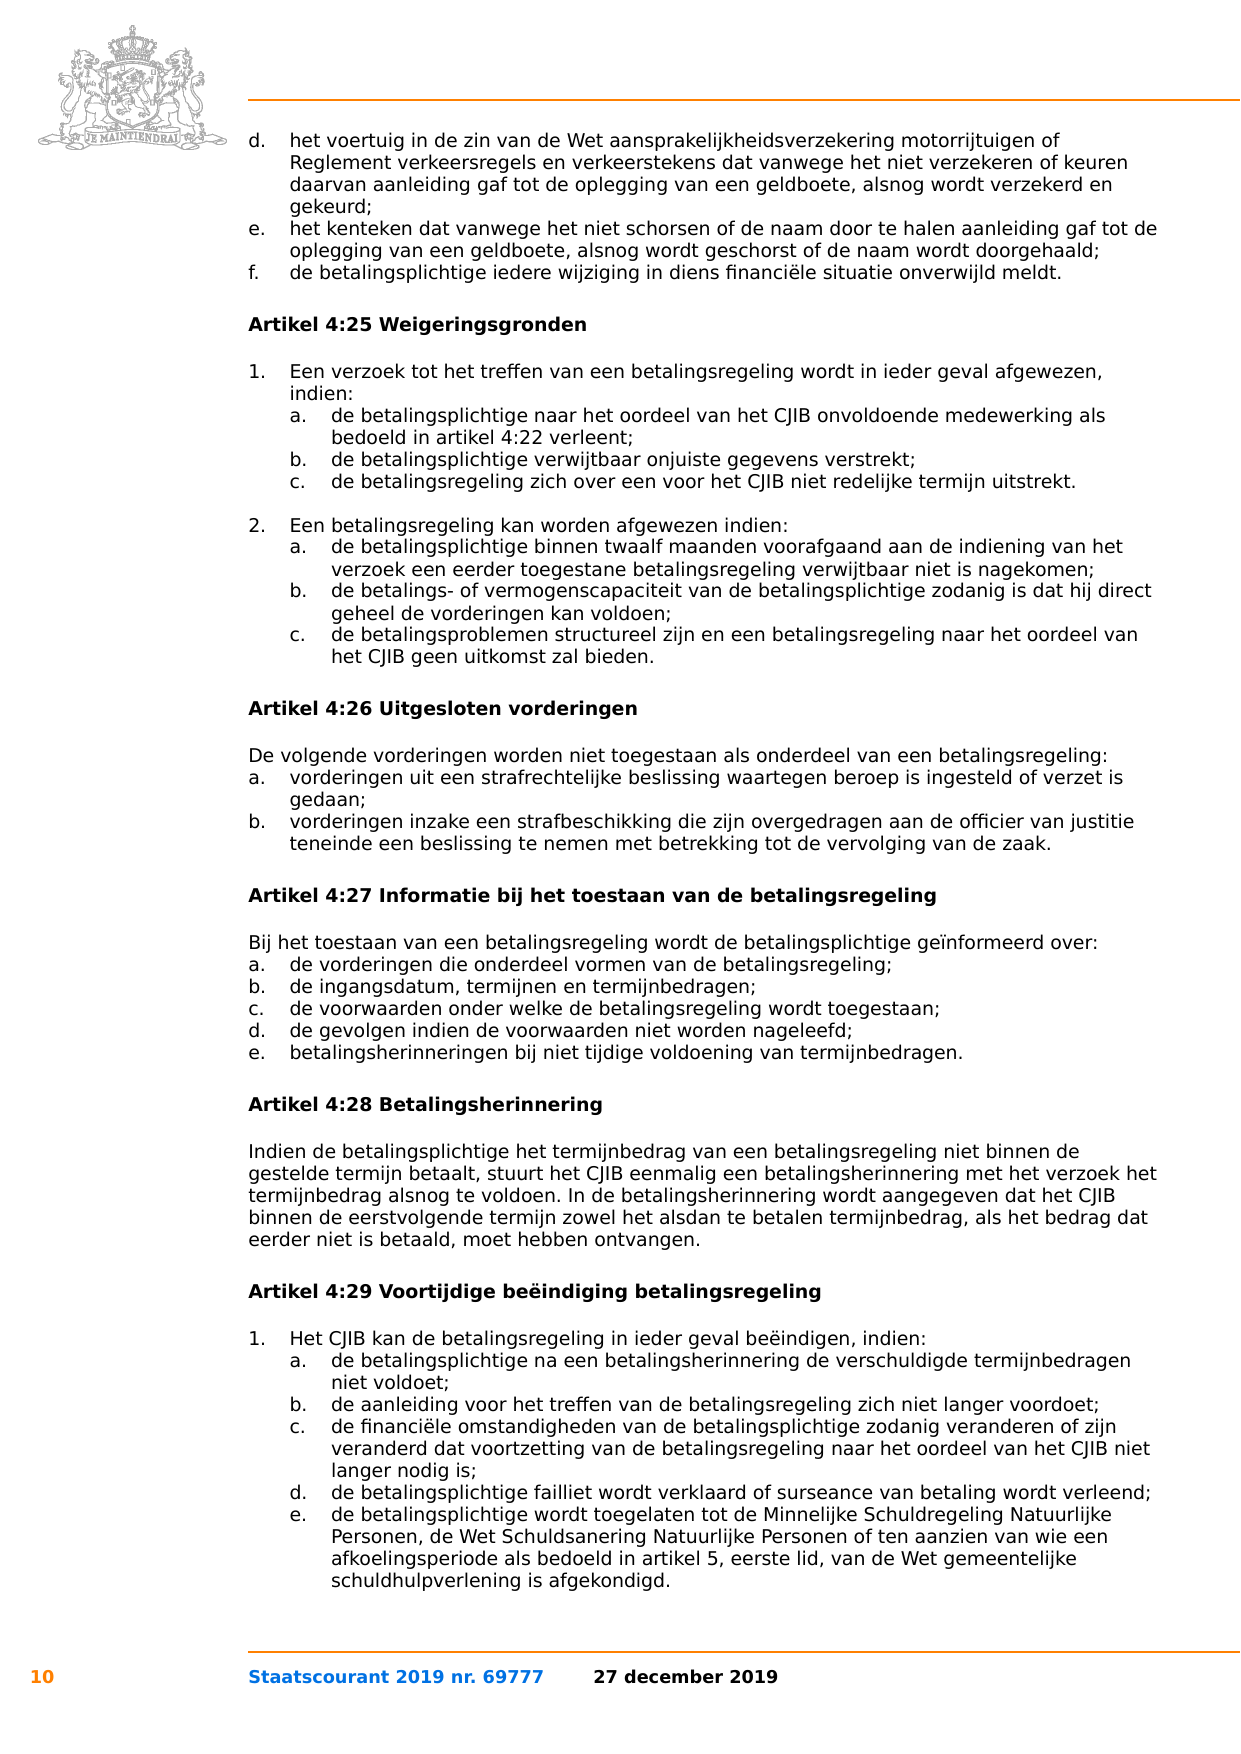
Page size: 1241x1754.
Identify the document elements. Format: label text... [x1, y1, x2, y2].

text d. de betalingsplichtige failliet wordt verklaard of surseance van betaling wordt verleend; [289, 1482, 1163, 1504]
subtitle Artikel 4:26 Uitgesloten vorderingen [248, 698, 1163, 720]
subtitle Artikel 4:27 Informatie bij het toestaan van de betalingsregeling [248, 885, 1163, 907]
text a. de betalingsplichtige binnen twaalf maanden voorafgaand aan de indiening van het verzoek een eerder toegestane betalingsregeling verwijtbaar niet is nagekomen; [289, 536, 1163, 580]
text f. de betalingsplichtige iedere wijziging in diens financiële situatie onverwijld meldt. [248, 262, 1163, 284]
text a. vorderingen uit een strafrechtelijke beslissing waartegen beroep is ingesteld of verzet is gedaan; [248, 767, 1163, 811]
text d. de gevolgen indien de voorwaarden niet worden nageleefd; [248, 1020, 1163, 1042]
text De volgende vorderingen worden niet toegestaan als onderdeel van een betalingsregeling: [248, 745, 1163, 767]
text a. de betalingsplichtige na een betalingsherinnering de verschuldigde termijnbedragen niet voldoet; [289, 1350, 1163, 1394]
text c. de betalingsproblemen structureel zijn en een betalingsregeling naar het oordeel van het CJIB geen uitkomst zal bieden. [289, 624, 1163, 668]
text c. de financiële omstandigheden van de betalingsplichtige zodanig veranderen of zijn veranderd dat voortzetting van de betalingsregeling naar het oordeel van het CJIB niet langer nodig is; [289, 1416, 1163, 1482]
text b. de ingangsdatum, termijnen en termijnbedragen; [248, 976, 1163, 998]
text e. betalingsherinneringen bij niet tijdige voldoening van termijnbedragen. [248, 1042, 1163, 1064]
text b. de betalingsplichtige verwijtbaar onjuiste gegevens verstrekt; [289, 449, 1163, 471]
text 1. Een verzoek tot het treffen van een betalingsregeling wordt in ieder geval afgewezen, indien: [248, 361, 1163, 405]
text c. de betalingsregeling zich over een voor het CJIB niet redelijke termijn uitstrekt. [289, 471, 1163, 493]
subtitle Artikel 4:25 Weigeringsgronden [248, 314, 1163, 336]
text c. de voorwaarden onder welke de betalingsregeling wordt toegestaan; [248, 998, 1163, 1020]
text Bij het toestaan van een betalingsregeling wordt de betalingsplichtige geïnformeerd over: [248, 932, 1163, 954]
text d. het voertuig in de zin van de Wet aansprakelijkheidsverzekering motorrijtuigen of Reglement verkeersregels en verkeerstekens dat vanwege het niet verzekeren of keuren daarvan aanleiding gaf tot de oplegging van een geldboete, alsnog wordt verzekerd en gekeurd; [248, 130, 1163, 218]
text e. de betalingsplichtige wordt toegelaten tot de Minnelijke Schuldregeling Natuurlijke Personen, de Wet Schuldsanering Natuurlijke Personen of ten aanzien van wie een afkoelingsperiode als bedoeld in artikel 5, eerste lid, van de Wet gemeentelijke schuldhulpverlening is afgekondigd. [289, 1504, 1163, 1592]
text 2. Een betalingsregeling kan worden afgewezen indien: [248, 514, 1163, 536]
text Indien de betalingsplichtige het termijnbedrag van een betalingsregeling niet binnen de gestelde termijn betaalt, stuurt het CJIB eenmalig een betalingsherinnering met het verzoek het termijnbedrag alsnog te voldoen. In de betalingsherinnering wordt aangegeven dat het CJIB binnen de eerstvolgende termijn zowel het alsdan te betalen termijnbedrag, als het bedrag dat eerder niet is betaald, moet hebben ontvangen. [248, 1141, 1163, 1251]
text e. het kenteken dat vanwege het niet schorsen of de naam door te halen aanleiding gaf tot de oplegging van een geldboete, alsnog wordt geschorst of de naam wordt doorgehaald; [248, 218, 1163, 262]
text b. vorderingen inzake een strafbeschikking die zijn overgedragen aan de officier van justitie teneinde een beslissing te nemen met betrekking tot de vervolging van de zaak. [248, 811, 1163, 855]
text a. de betalingsplichtige naar het oordeel van het CJIB onvoldoende medewerking als bedoeld in artikel 4:22 verleent; [289, 405, 1163, 449]
text 1. Het CJIB kan de betalingsregeling in ieder geval beëindigen, indien: [248, 1328, 1163, 1350]
text a. de vorderingen die onderdeel vormen van de betalingsregeling; [248, 954, 1163, 976]
subtitle Artikel 4:29 Voortijdige beëindiging betalingsregeling [248, 1281, 1163, 1303]
subtitle Artikel 4:28 Betalingsherinnering [248, 1094, 1163, 1116]
picture [38, 25, 227, 150]
text b. de betalings- of vermogenscapaciteit van de betalingsplichtige zodanig is dat hij direct geheel de vorderingen kan voldoen; [289, 580, 1163, 624]
text b. de aanleiding voor het treffen van de betalingsregeling zich niet langer voordoet; [289, 1394, 1163, 1416]
